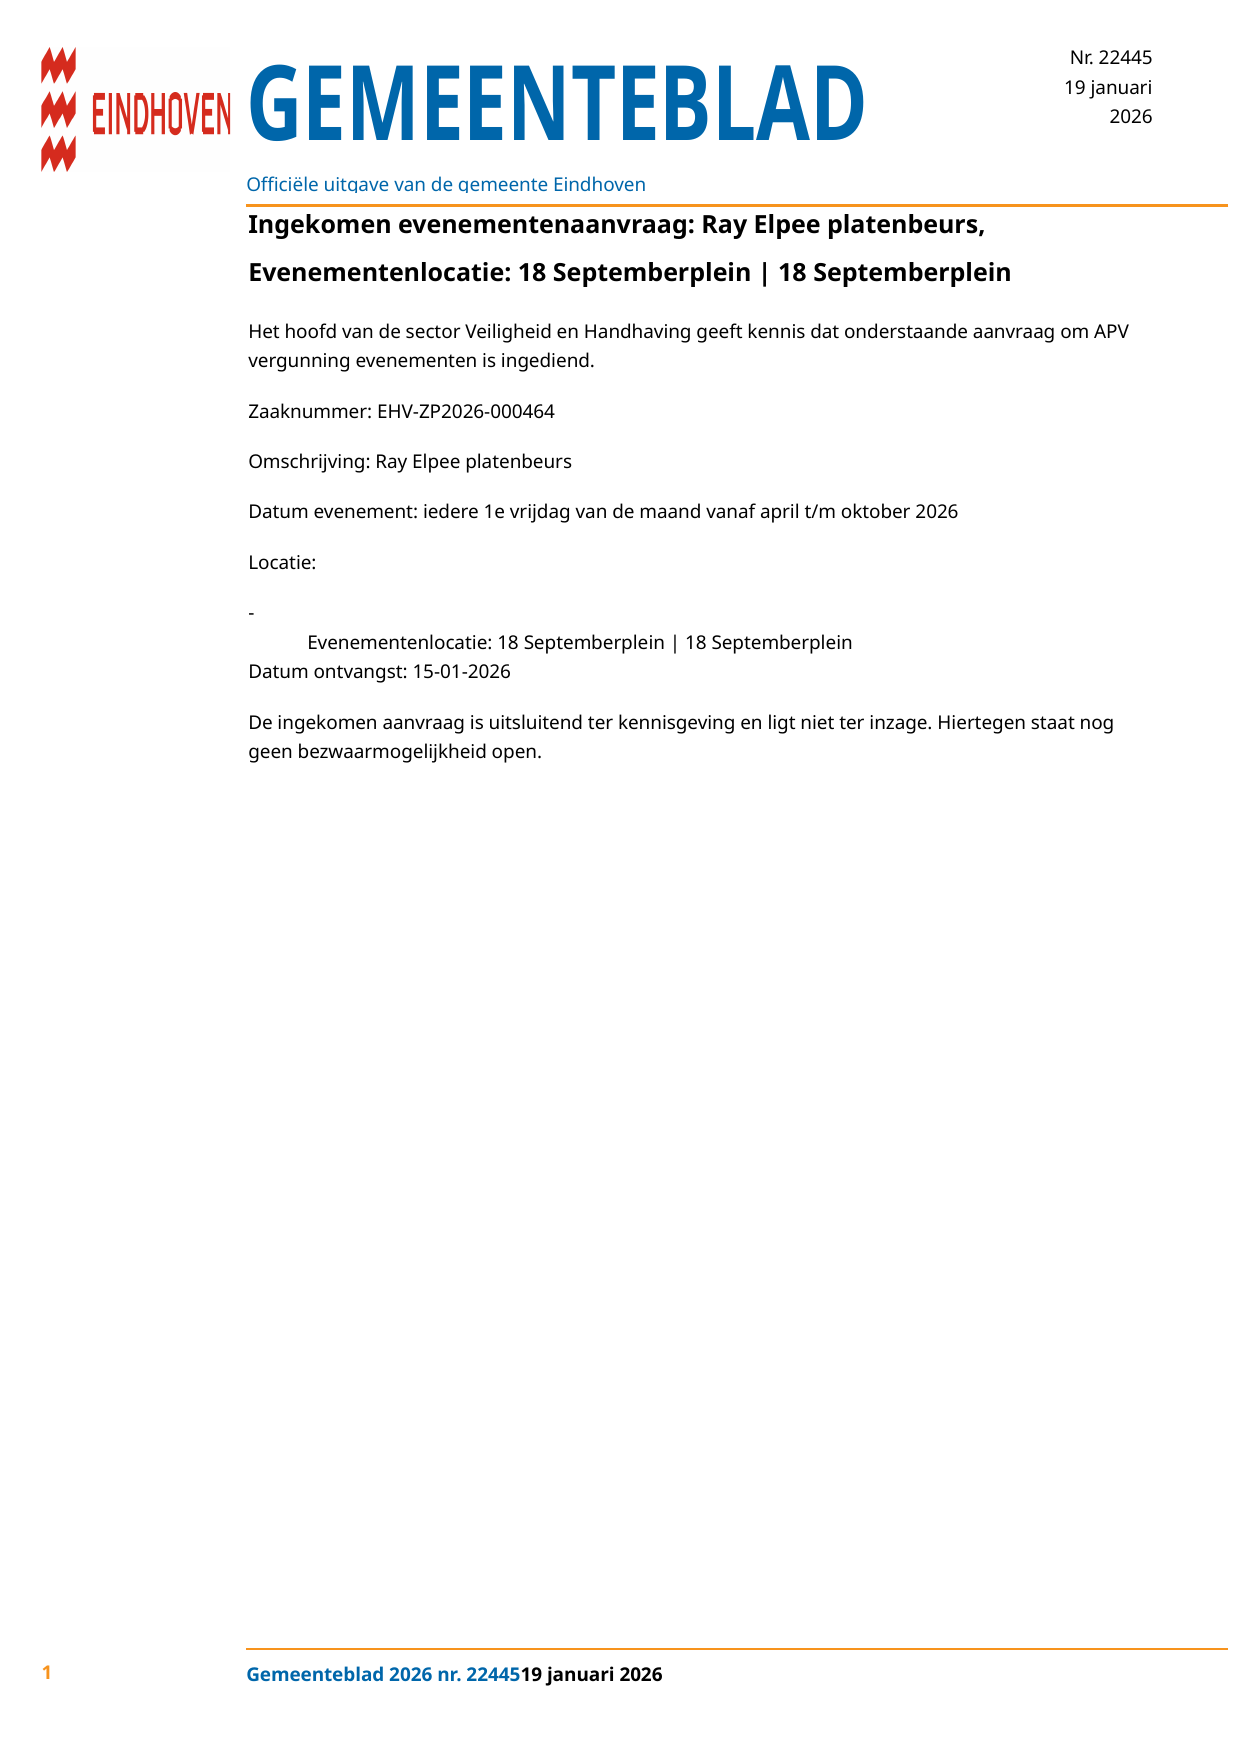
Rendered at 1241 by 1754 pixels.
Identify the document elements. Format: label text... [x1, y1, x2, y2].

text Het hoofd van de sector Veiligheid en Handhaving geeft kennis dat onderstaande aanvraag om APV vergunning evenementen is ingediend. [248, 318, 1152, 373]
text Ingekomen evenementenaanvraag: Ray Elpee platenbeurs, Evenementenlocatie: 18 Septemberplein | 18 Septemberplein [248, 207, 1152, 288]
text Omschrijving: Ray Elpee platenbeurs [248, 448, 1152, 474]
text Datum evenement: iedere 1e vrijdag van de maand vanaf april t/m oktober 2026 [248, 499, 1152, 524]
text Locatie: [248, 549, 1152, 575]
text Zaaknummer: EHV-ZP2026-000464 [248, 398, 1152, 424]
text Datum ontvangst: 15-01-2026 [248, 659, 1152, 684]
list Evenementenlocatie: 18 Septemberplein | 18 Septemberplein [248, 629, 1152, 655]
text De ingekomen aanvraag is uitsluitend ter kennisgeving en ligt niet ter inzage. Hiertegen staat nog geen bezwaarmogelijkheid open. [248, 709, 1152, 764]
picture [41, 47, 231, 172]
